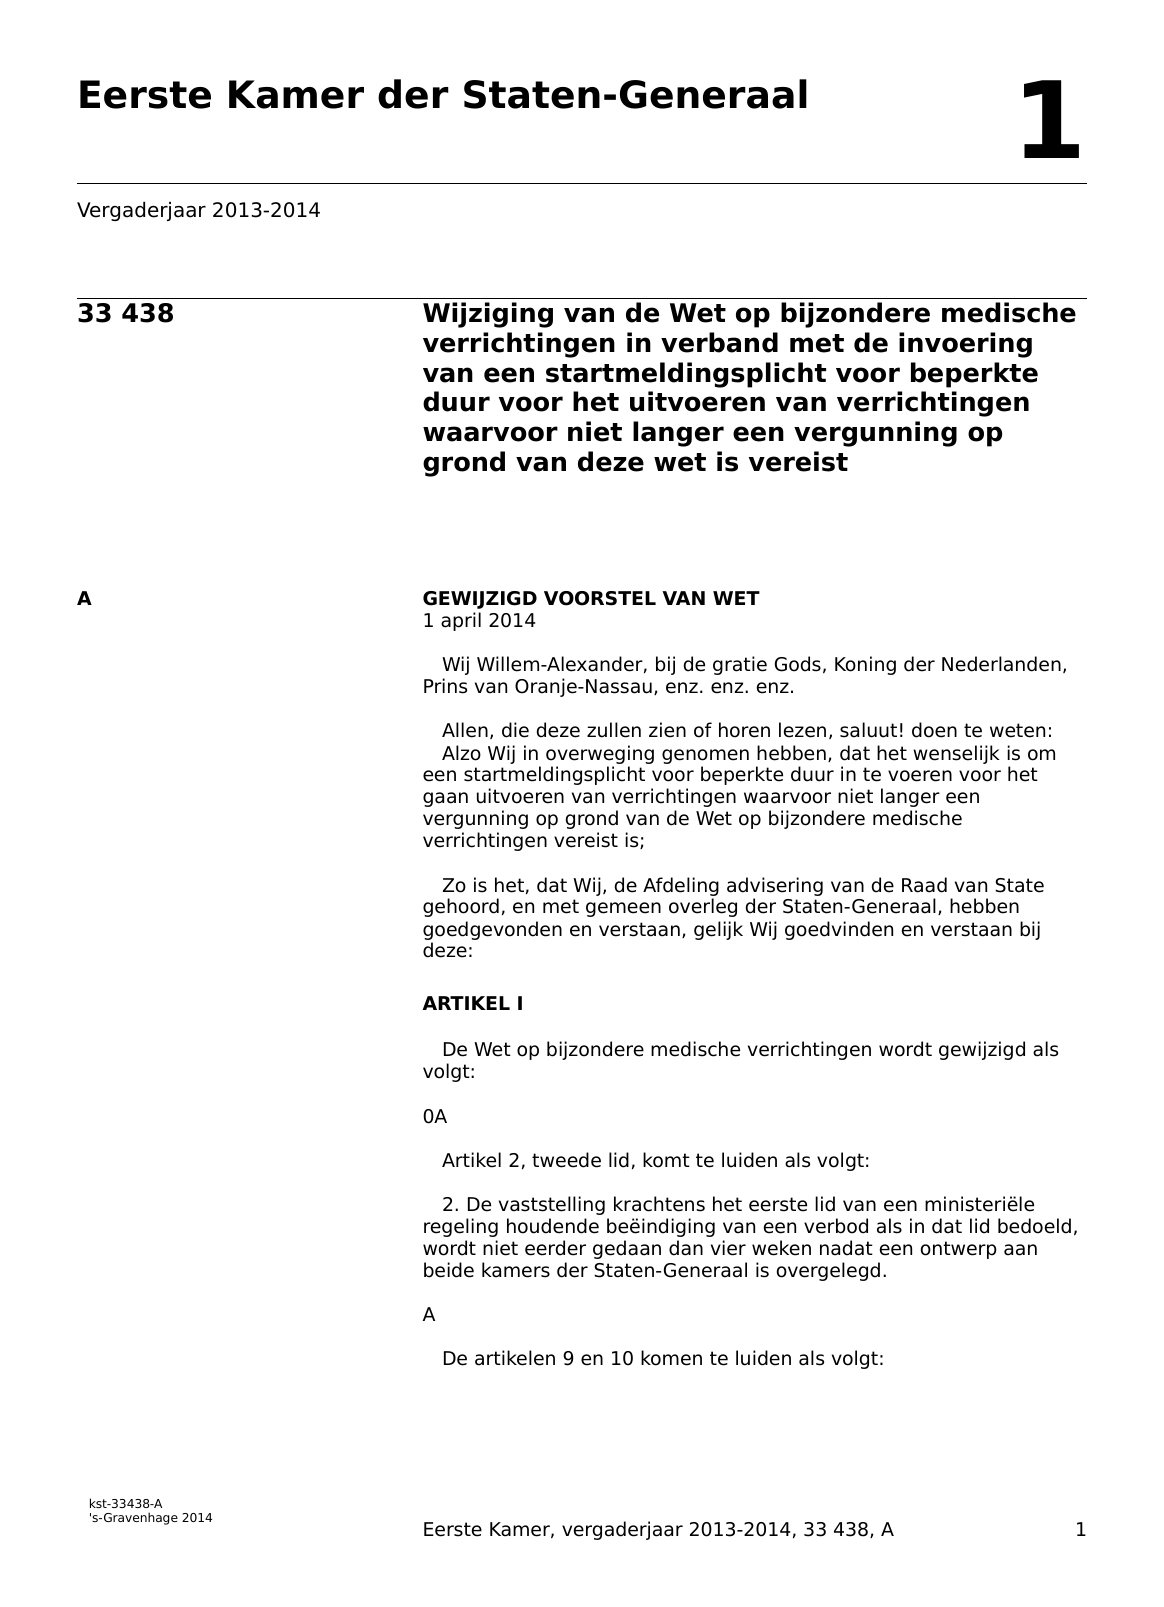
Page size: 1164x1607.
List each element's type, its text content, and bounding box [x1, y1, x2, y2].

text Zo is het, dat Wij, de Afdeling advisering van de Raad van State gehoord, en met gemeen overleg der Staten-Generaal, hebben goedgevonden en verstaan, gelijk Wij goedvinden en verstaan bij deze: [422, 874, 1087, 962]
subtitle A GEWIJZIGD VOORSTEL VAN WET [77, 588, 1087, 610]
text 0A [422, 1106, 1087, 1127]
text 1 april 2014 [422, 610, 1087, 632]
subtitle ARTIKEL I [422, 992, 1087, 1014]
text 's-Gravenhage 2014 [88, 1511, 323, 1525]
text Alzo Wij in overweging genomen hebben, dat het wenselijk is om een startmeldingsplicht voor beperkte duur in te voeren voor het gaan uitvoeren van verrichtingen waarvoor niet langer een vergunning op grond van de Wet op bijzondere medische verrichtingen vereist is; [422, 742, 1087, 852]
text A [422, 1304, 1087, 1326]
table_header 1 [886, 59, 1087, 183]
text De Wet op bijzondere medische verrichtingen wordt gewijzigd als volgt: [422, 1039, 1087, 1083]
subtitle 33 438 Wijziging van de Wet op bijzondere medische verrichtingen in verband met de invoering van een startmeldingsplicht voor beperkte duur voor het uitvoeren van verrichtingen waarvoor niet langer een vergunning op grond van deze wet is vereist [77, 299, 1087, 477]
table_cell Vergaderjaar 2013-2014 [77, 184, 1087, 298]
text De artikelen 9 en 10 komen te luiden als volgt: [422, 1348, 1087, 1370]
table_header Eerste Kamer der Staten-Generaal [77, 59, 886, 183]
text Wij Willem-Alexander, bij de gratie Gods, Koning der Nederlanden, Prins van Oranje-Nassau, enz. enz. enz. [422, 654, 1087, 698]
text kst-33438-A [88, 1497, 323, 1511]
text Allen, die deze zullen zien of horen lezen, saluut! doen te weten: [422, 720, 1087, 742]
text Artikel 2, tweede lid, komt te luiden als volgt: [422, 1150, 1087, 1172]
text 2. De vaststelling krachtens het eerste lid van een ministeriële regeling houdende beëindiging van een verbod als in dat lid bedoeld, wordt niet eerder gedaan dan vier weken nadat een ontwerp aan beide kamers der Staten-Generaal is overgelegd. [422, 1194, 1087, 1282]
